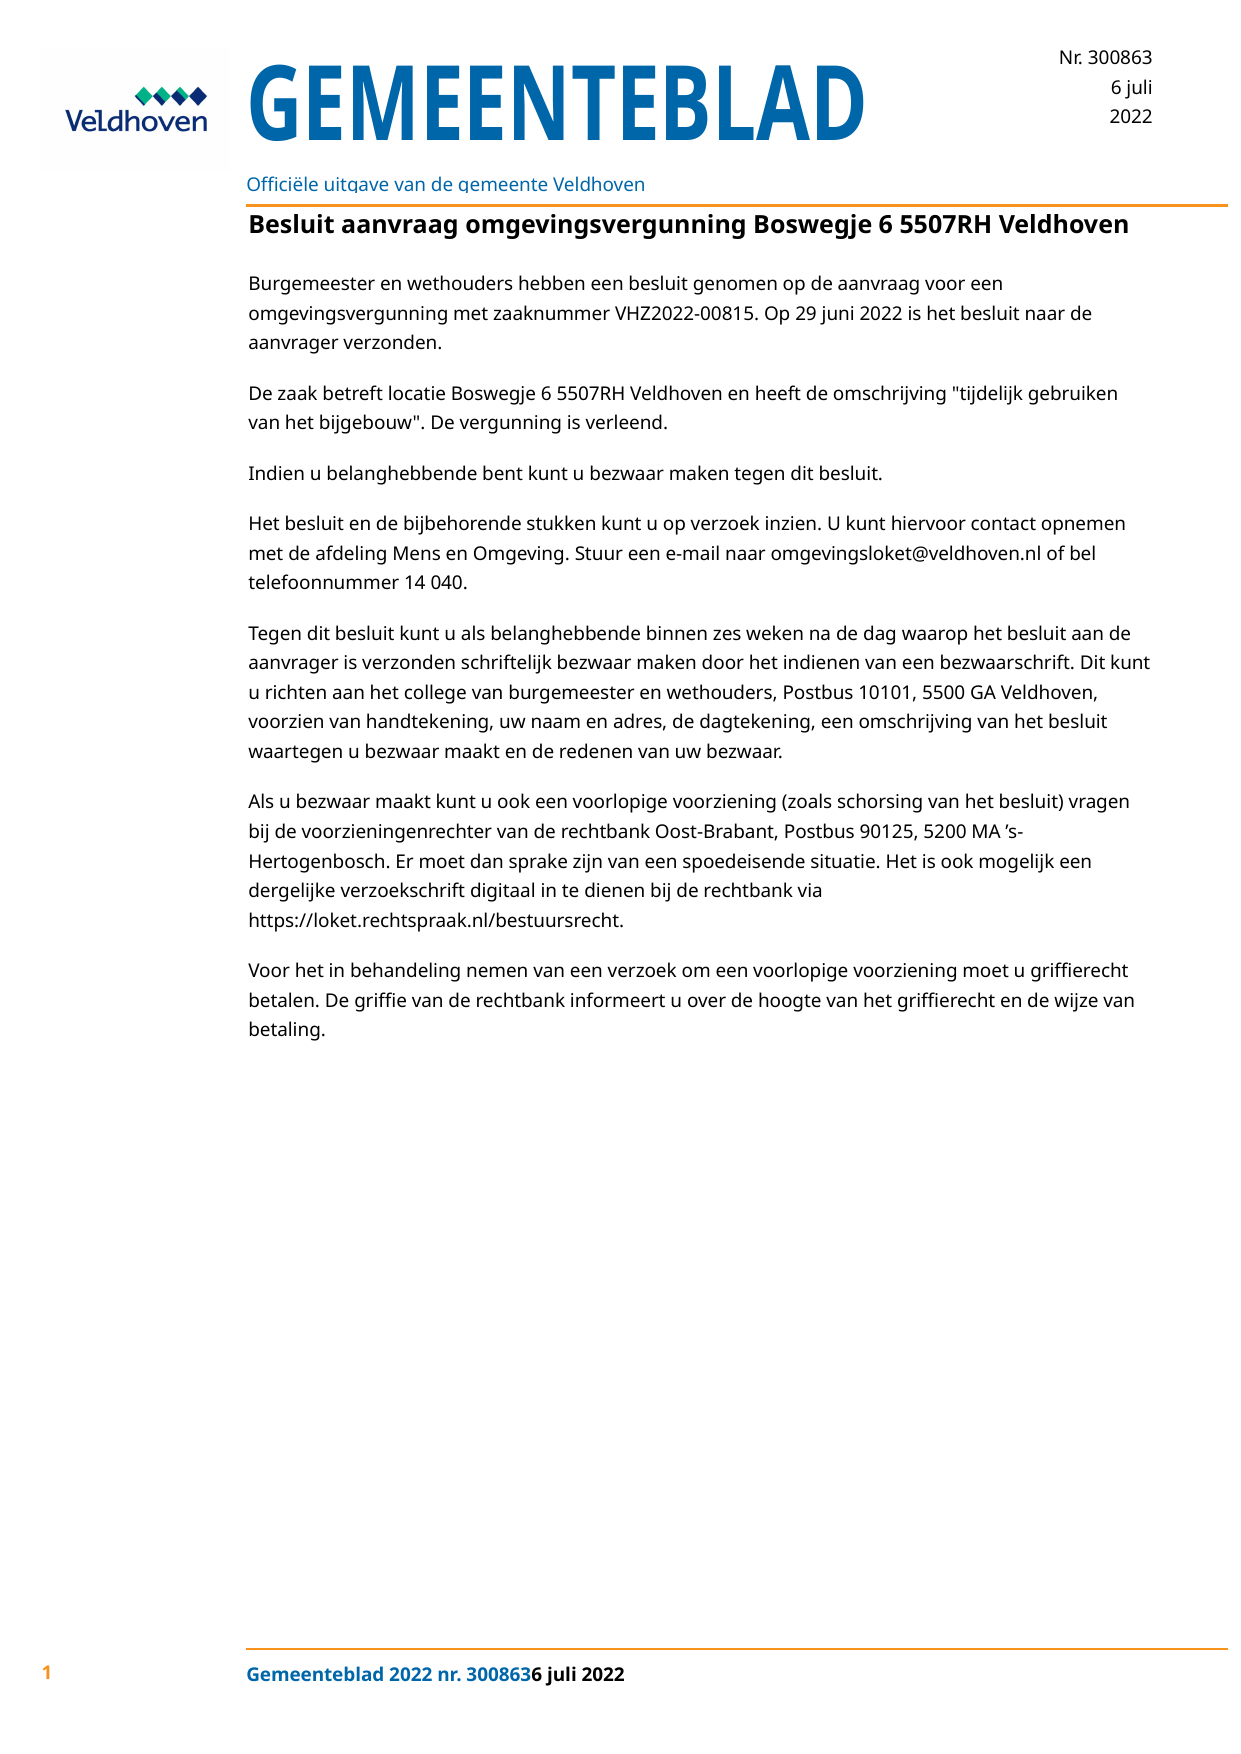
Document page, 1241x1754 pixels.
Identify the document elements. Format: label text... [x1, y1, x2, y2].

text Tegen dit besluit kunt u als belanghebbende binnen zes weken na de dag waarop het besluit aan de aanvrager is verzonden schriftelijk bezwaar maken door het indienen van een bezwaarschrift. Dit kunt u richten aan het college van burgemeester en wethouders, Postbus 10101, 5500 GA Veldhoven, voorzien van handtekening, uw naam en adres, de dagtekening, een omschrijving van het besluit waartegen u bezwaar maakt en de redenen van uw bezwaar. [248, 620, 1152, 764]
text Besluit aanvraag omgevingsvergunning Boswegje 6 5507RH Veldhoven [248, 207, 1152, 241]
text Het besluit en de bijbehorende stukken kunt u op verzoek inzien. U kunt hiervoor contact opnemen met de afdeling Mens en Omgeving. Stuur een e-mail naar omgevingsloket@veldhoven.nl of bel telefoonnummer 14 040. [248, 510, 1152, 595]
text Als u bezwaar maakt kunt u ook een voorlopige voorziening (zoals schorsing van het besluit) vragen bij de voorzieningenrechter van de rechtbank Oost-Brabant, Postbus 90125, 5200 MA ’s-Hertogenbosch. Er moet dan sprake zijn van een spoedeisende situatie. Het is ook mogelijk een dergelijke verzoekschrift digitaal in te dienen bij de rechtbank via https://loket.rechtspraak.nl/bestuursrecht. [248, 789, 1152, 933]
picture [41, 47, 231, 172]
text Voor het in behandeling nemen van een verzoek om een voorlopige voorziening moet u griffierecht betalen. De griffie van de rechtbank informeert u over de hoogte van het griffierecht en de wijze van betaling. [248, 957, 1152, 1042]
text Burgemeester en wethouders hebben een besluit genomen op de aanvraag voor een omgevingsvergunning met zaaknummer VHZ2022-00815. Op 29 juni 2022 is het besluit naar de aanvrager verzonden. [248, 270, 1152, 355]
text De zaak betreft locatie Boswegje 6 5507RH Veldhoven en heeft de omschrijving "tijdelijk gebruiken van het bijgebouw". De vergunning is verleend. [248, 380, 1152, 435]
text Indien u belanghebbende bent kunt u bezwaar maken tegen dit besluit. [248, 460, 1152, 486]
